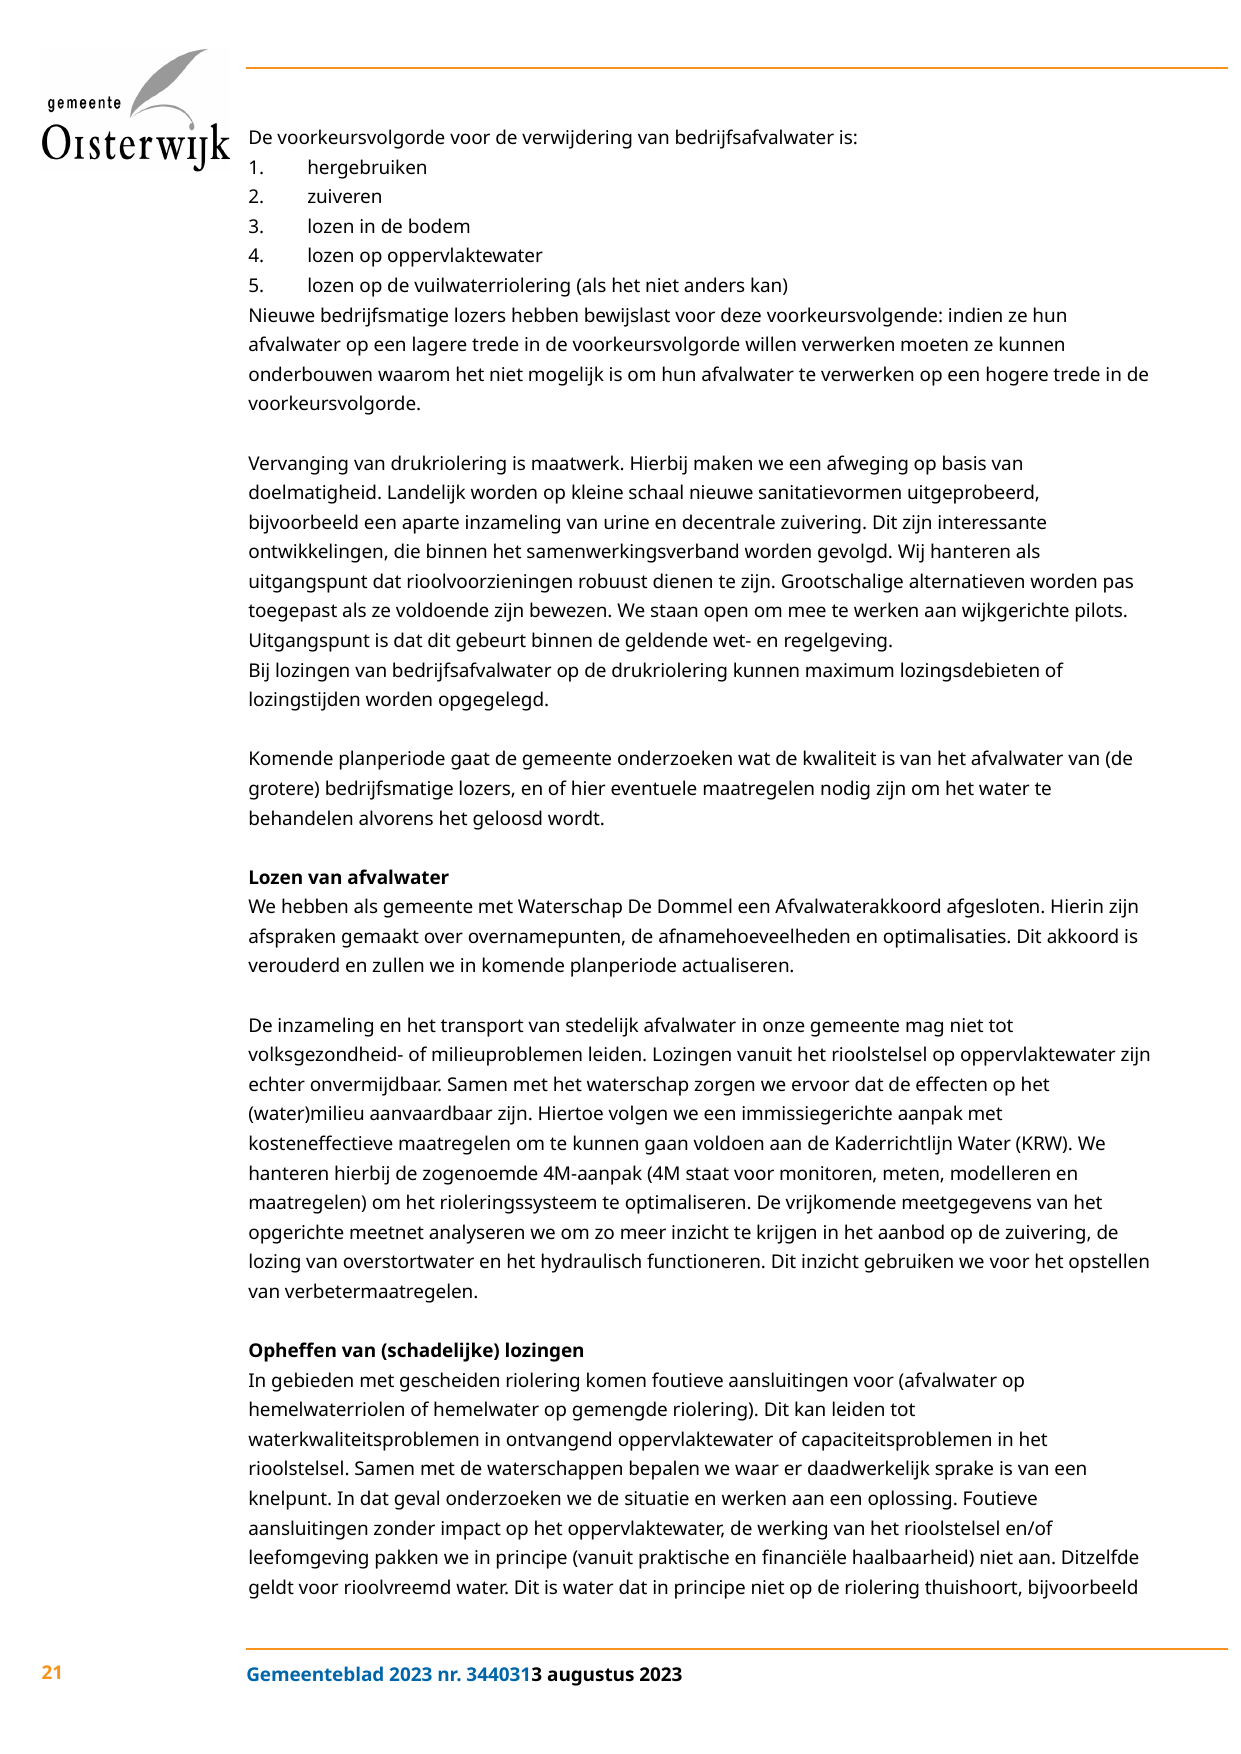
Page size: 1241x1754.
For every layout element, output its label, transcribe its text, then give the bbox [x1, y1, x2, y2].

list hergebruiken [248, 154, 1152, 180]
text We hebben als gemeente met Waterschap De Dommel een Afvalwaterakkoord afgesloten. Hierin zijn afspraken gemaakt over overnamepunten, de afnamehoeveelheden en optimalisaties. Dit akkoord is verouderd en zullen we in komende planperiode actualiseren. [248, 893, 1152, 978]
list lozen in de bodem [248, 213, 1152, 239]
list zuiveren [248, 183, 1152, 209]
text Nieuwe bedrijfsmatige lozers hebben bewijslast voor deze voorkeursvolgende: indien ze hun afvalwater op een lagere trede in de voorkeursvolgorde willen verwerken moeten ze kunnen onderbouwen waarom het niet mogelijk is om hun afvalwater te verwerken op een hogere trede in de voorkeursvolgorde. [248, 302, 1152, 416]
text Komende planperiode gaat de gemeente onderzoeken wat de kwaliteit is van het afvalwater van (de grotere) bedrijfsmatige lozers, en of hier eventuele maatregelen nodig zijn om het water te behandelen alvorens het geloosd wordt. [248, 746, 1152, 831]
text Bij lozingen van bedrijfsafvalwater op de drukriolering kunnen maximum lozingsdebieten of lozingstijden worden opgegelegd. [248, 657, 1152, 712]
text De inzameling en het transport van stedelijk afvalwater in onze gemeente mag niet tot volksgezondheid- of milieuproblemen leiden. Lozingen vanuit het rioolstelsel op oppervlaktewater zijn echter onvermijdbaar. Samen met het waterschap zorgen we ervoor dat de effecten op het (water)milieu aanvaardbaar zijn. Hiertoe volgen we een immissiegerichte aanpak met kosteneffectieve maatregelen om te kunnen gaan voldoen aan de Kaderrichtlijn Water (KRW). We hanteren hierbij de zogenoemde 4M-aanpak (4M staat voor monitoren, meten, modelleren en maatregelen) om het rioleringssysteem te optimaliseren. De vrijkomende meetgegevens van het opgerichte meetnet analyseren we om zo meer inzicht te krijgen in het aanbod op de zuivering, de lozing van overstortwater en het hydraulisch functioneren. Dit inzicht gebruiken we voor het opstellen van verbetermaatregelen. [248, 1012, 1152, 1304]
text Lozen van afvalwater [248, 864, 1152, 890]
text De voorkeursvolgorde voor de verwijdering van bedrijfsafvalwater is: [248, 124, 1152, 150]
picture [41, 47, 231, 172]
list lozen op de vuilwaterriolering (als het niet anders kan) [248, 272, 1152, 298]
list lozen op oppervlaktewater [248, 243, 1152, 268]
text Vervanging van drukriolering is maatwerk. Hierbij maken we een afweging op basis van doelmatigheid. Landelijk worden op kleine schaal nieuwe sanitatievormen uitgeprobeerd, bijvoorbeeld een aparte inzameling van urine en decentrale zuivering. Dit zijn interessante ontwikkelingen, die binnen het samenwerkingsverband worden gevolgd. Wij hanteren als uitgangspunt dat rioolvoorzieningen robuust dienen te zijn. Grootschalige alternatieven worden pas toegepast als ze voldoende zijn bewezen. We staan open om mee te werken aan wijkgerichte pilots. Uitgangspunt is dat dit gebeurt binnen de geldende wet- en regelgeving. [248, 450, 1152, 653]
text In gebieden met gescheiden riolering komen foutieve aansluitingen voor (afvalwater op hemelwaterriolen of hemelwater op gemengde riolering). Dit kan leiden tot waterkwaliteitsproblemen in ontvangend oppervlaktewater of capaciteitsproblemen in het rioolstelsel. Samen met de waterschappen bepalen we waar er daadwerkelijk sprake is van een knelpunt. In dat geval onderzoeken we de situatie en werken aan een oplossing. Foutieve aansluitingen zonder impact op het oppervlaktewater, de werking van het rioolstelsel en/of leefomgeving pakken we in principe (vanuit praktische en financiële haalbaarheid) niet aan. Ditzelfde geldt voor rioolvreemd water. Dit is water dat in principe niet op de riolering thuishoort, bijvoorbeeld [248, 1367, 1152, 1600]
text Opheffen van (schadelijke) lozingen [248, 1337, 1152, 1363]
